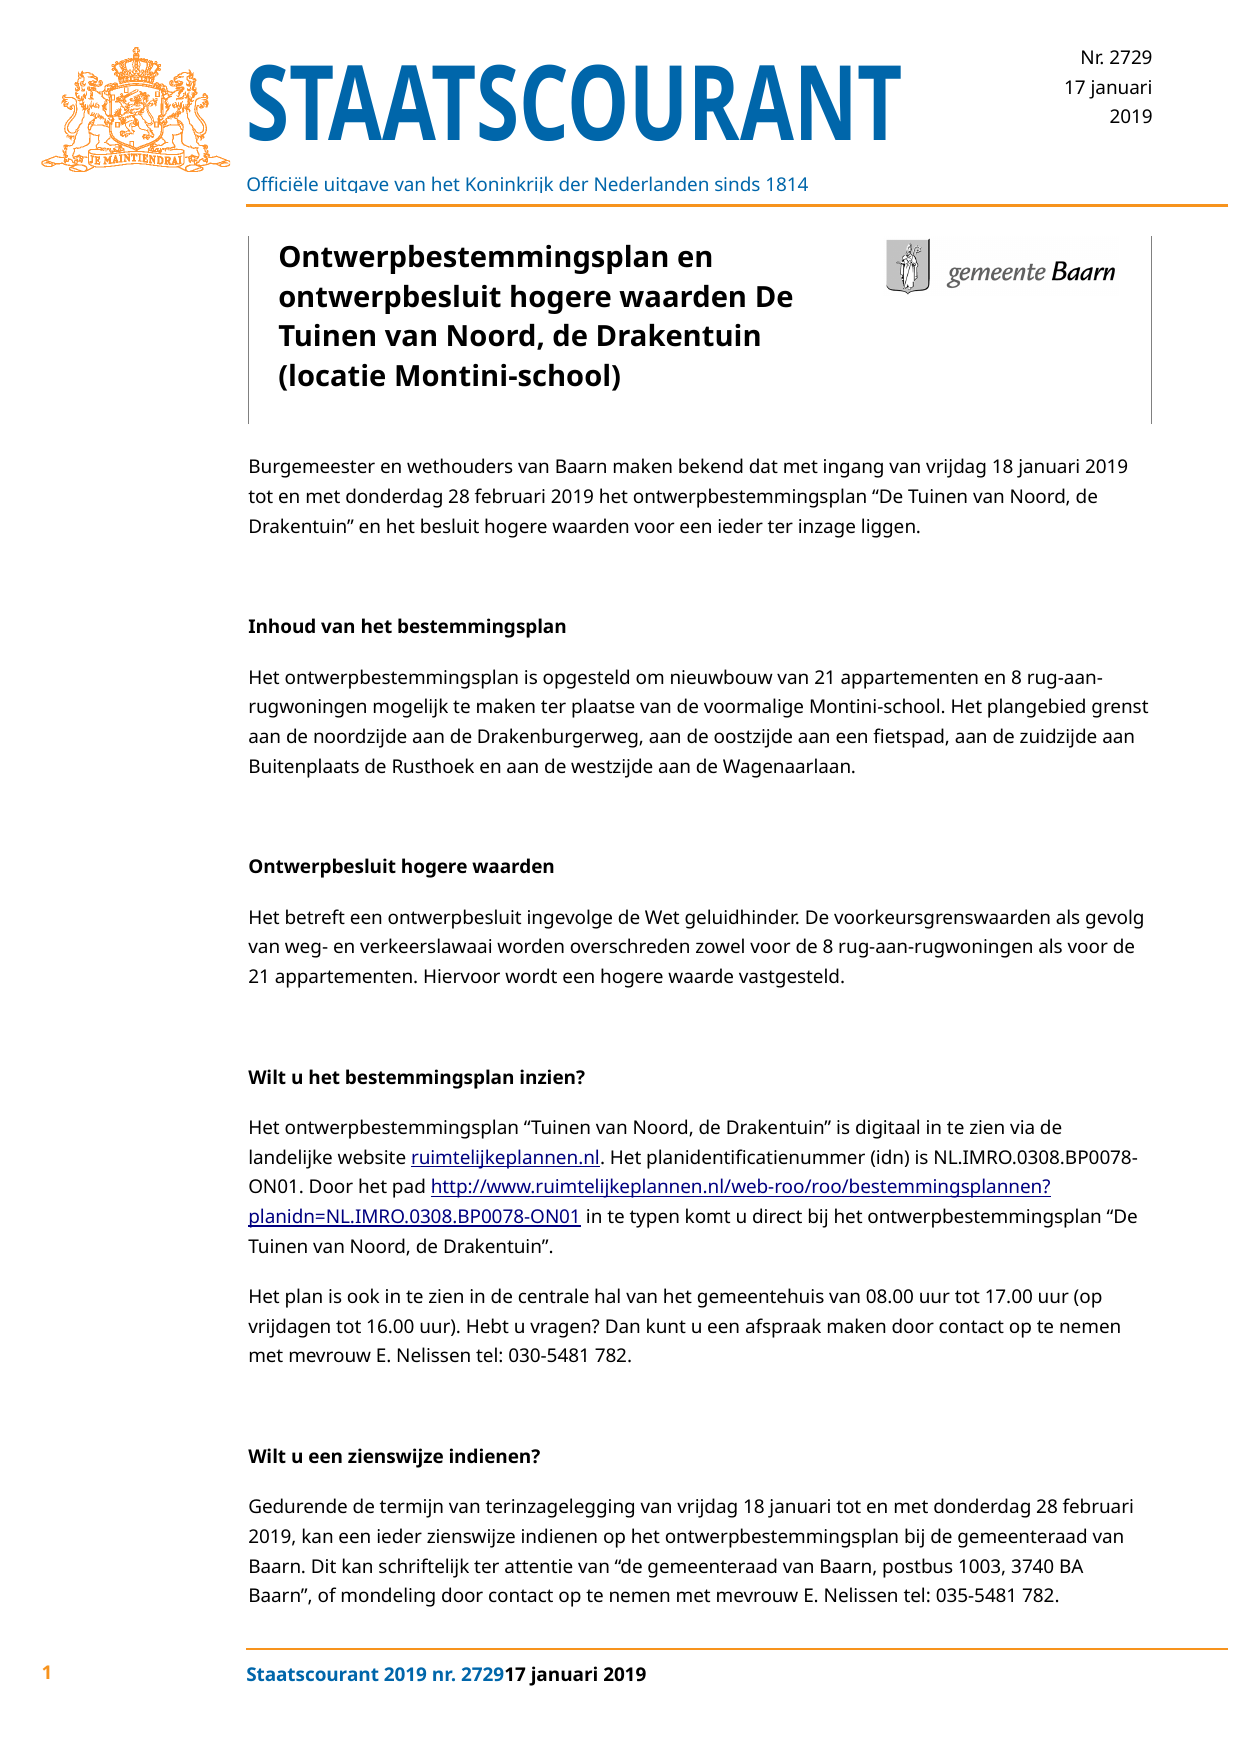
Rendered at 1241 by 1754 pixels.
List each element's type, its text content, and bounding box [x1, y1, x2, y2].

text Inhoud van het bestemmingsplan [248, 614, 1152, 639]
text Het ontwerpbestemmingsplan “Tuinen van Noord, de Drakentuin” is digitaal in te zien via de landelijke website ruimtelijkeplannen.nl. Het planidentificatienummer (idn) is NL.IMRO.0308.BP0078-ON01. Door het pad http://www.ruimtelijkeplannen.nl/web-roo/roo/bestemmingsplannen?planidn=NL.IMRO.0308.BP0078-ON01 in te typen komt u direct bij het ontwerpbestemmingsplan “De Tuinen van Noord, de Drakentuin”. [248, 1114, 1152, 1258]
picture [41, 47, 231, 172]
table_header [850, 236, 1151, 424]
picture [882, 236, 1119, 296]
text Ontwerpbesluit hogere waarden [248, 854, 1152, 879]
text Gedurende de termijn van terinzagelegging van vrijdag 18 januari tot en met donderdag 28 februari 2019, kan een ieder zienswijze indienen op het ontwerpbestemmingsplan bij de gemeenteraad van Baarn. Dit kan schriftelijk ter attentie van “de gemeenteraad van Baarn, postbus 1003, 3740 BA Baarn”, of mondeling door contact op te nemen met mevrouw E. Nelissen tel: 035-5481 782. [248, 1494, 1152, 1608]
text Burgemeester en wethouders van Baarn maken bekend dat met ingang van vrijdag 18 januari 2019 tot en met donderdag 28 februari 2019 het ontwerpbestemmingsplan “De Tuinen van Noord, de Drakentuin” en het besluit hogere waarden voor een ieder ter inzage liggen. [248, 454, 1152, 538]
text Wilt u een zienswijze indienen? [248, 1443, 1152, 1469]
text Het ontwerpbestemmingsplan is opgesteld om nieuwbouw van 21 appartementen en 8 rug-aan-rugwoningen mogelijk te maken ter plaatse van de voormalige Montini-school. Het plangebied grenst aan de noordzijde aan de Drakenburgerweg, aan de oostzijde aan een fietspad, aan de zuidzijde aan Buitenplaats de Rusthoek en aan de westzijde aan de Wagenaarlaan. [248, 664, 1152, 778]
text Het betreft een ontwerpbesluit ingevolge de Wet geluidhinder. De voorkeursgrenswaarden als gevolg van weg- en verkeerslawaai worden overschreden zowel voor de 8 rug-aan-rugwoningen als voor de 21 appartementen. Hiervoor wordt een hogere waarde vastgesteld. [248, 904, 1152, 989]
text Het plan is ook in te zien in de centrale hal van het gemeentehuis van 08.00 uur tot 17.00 uur (op vrijdagen tot 16.00 uur). Hebt u vragen? Dan kunt u een afspraak maken door contact op te nemen met mevrouw E. Nelissen tel: 030-5481 782. [248, 1283, 1152, 1368]
text Wilt u het bestemmingsplan inzien? [248, 1064, 1152, 1090]
table_header Ontwerpbestemmingsplan en ontwerpbesluit hogere waarden De Tuinen van Noord, de Drakentuin (locatie Montini-school) [249, 236, 850, 424]
